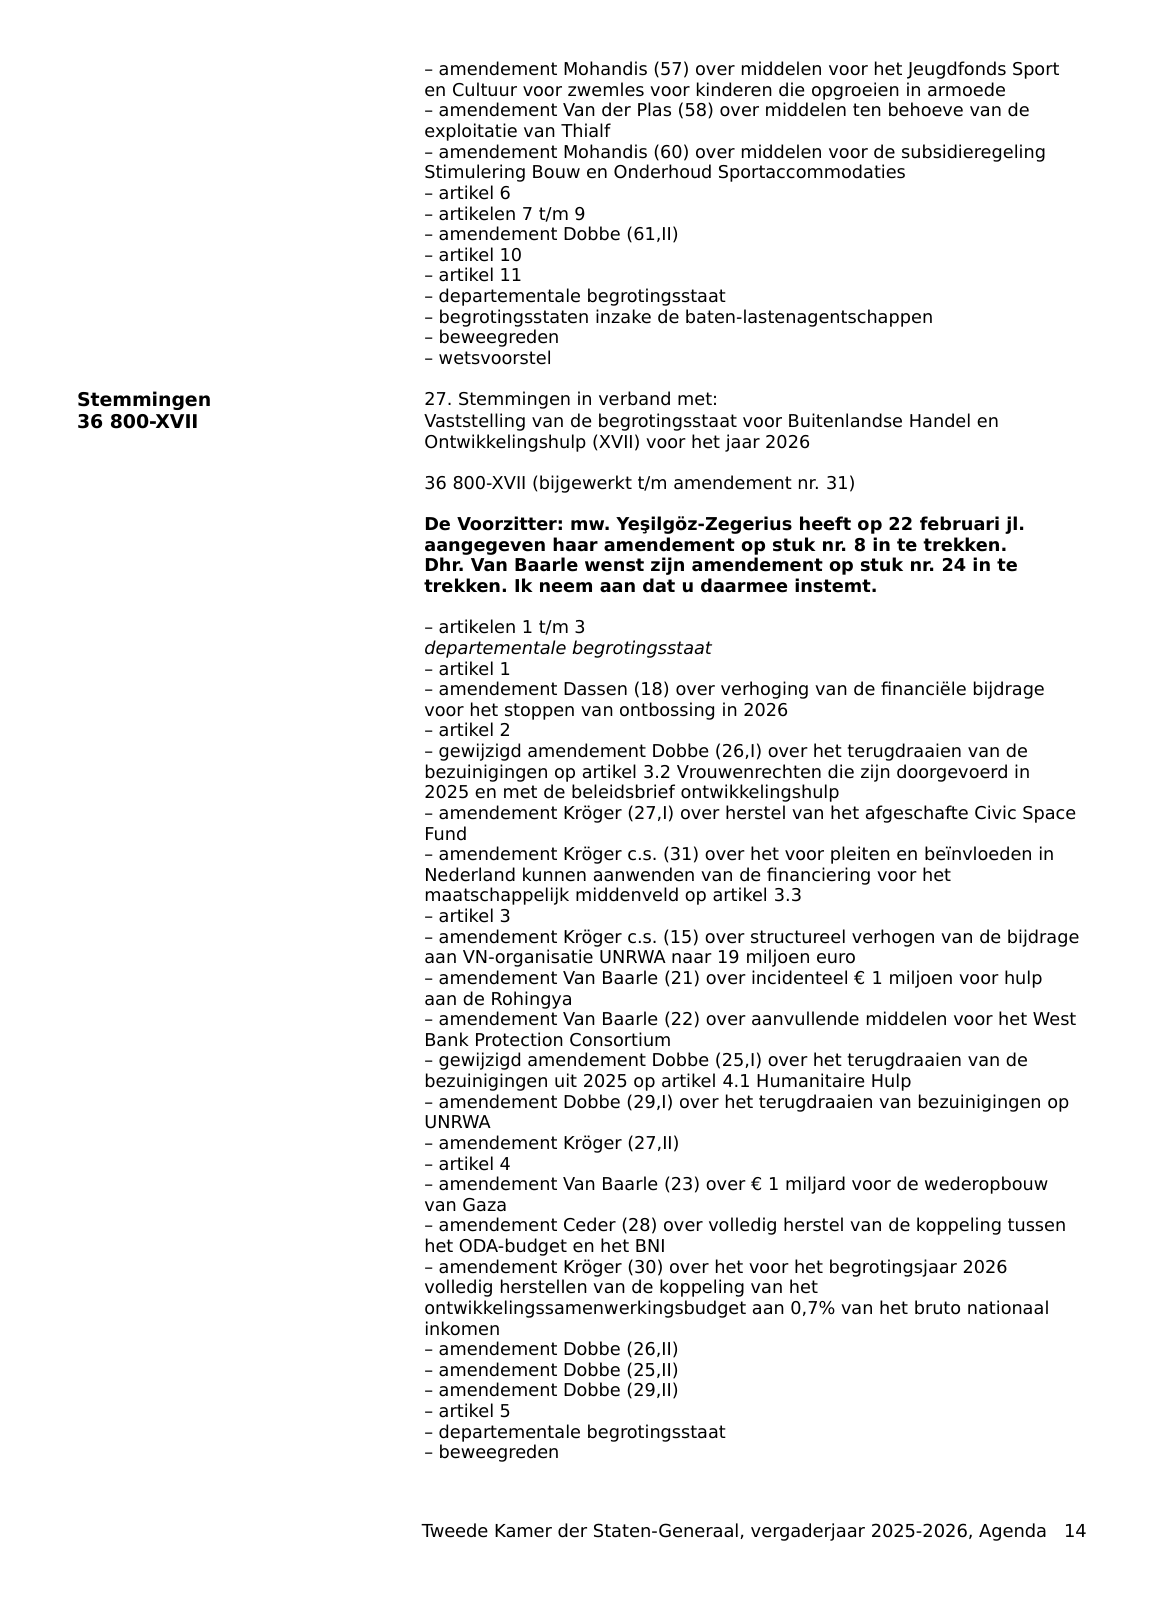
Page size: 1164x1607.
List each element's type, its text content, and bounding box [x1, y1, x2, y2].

table_cell [401, 452, 418, 473]
table_cell [77, 1174, 401, 1215]
table_cell – amendement Kröger c.s. (31) over het voor pleiten en beïnvloeden in Nederland kunnen aanwenden van de financiering voor het maatschappelijk middenveld op artikel 3.3 [418, 844, 1087, 906]
table_cell [401, 1442, 418, 1463]
table_cell 27. Stemmingen in verband met: [418, 389, 1087, 411]
table_cell [77, 1092, 401, 1133]
table_cell Dhr. Van Baarle wenst zijn amendement op stuk nr. 24 in te trekken. Ik neem aan dat u daarmee instemt. [418, 555, 1087, 597]
table_cell [77, 473, 401, 493]
table_cell [77, 597, 401, 617]
table_cell [77, 1442, 401, 1463]
table_cell [401, 803, 418, 844]
table_cell [401, 844, 418, 906]
table_cell [401, 245, 418, 265]
table_cell – amendement Mohandis (57) over middelen voor het Jeugdfonds Sport en Cultuur voor zwemles voor kinderen die opgroeien in armoede [418, 59, 1087, 100]
table_cell [77, 1050, 401, 1092]
table_cell [77, 659, 401, 679]
table_cell – amendement Van Baarle (21) over incidenteel € 1 miljoen voor hulp aan de Rohingya [418, 968, 1087, 1009]
table_cell [401, 1360, 418, 1380]
table_cell De Voorzitter: mw. Yeşilgöz-Zegerius heeft op 22 februari jl. aangegeven haar amendement op stuk nr. 8 in te trekken. [418, 514, 1087, 555]
table_cell [401, 597, 418, 617]
table_cell [401, 183, 418, 203]
table_cell [77, 348, 401, 368]
table_cell 36 800-XVII [77, 411, 401, 452]
table_cell – amendement Van Baarle (22) over aanvullende middelen voor het West Bank Protection Consortium [418, 1009, 1087, 1050]
table_cell [77, 59, 401, 100]
table_cell – artikel 2 [418, 720, 1087, 741]
table_cell [77, 638, 401, 658]
table_cell [77, 286, 401, 307]
table_cell [401, 59, 418, 100]
table_cell [401, 286, 418, 307]
table_cell [401, 1154, 418, 1174]
table_cell [77, 741, 401, 803]
table_cell – departementale begrotingsstaat [418, 1422, 1087, 1442]
table_cell [77, 803, 401, 844]
table_cell [401, 1009, 418, 1050]
table_cell [401, 369, 418, 389]
table_cell [401, 1339, 418, 1360]
table_cell [77, 452, 401, 473]
table_cell [418, 597, 1087, 617]
table_cell [77, 720, 401, 741]
table_cell [77, 1360, 401, 1380]
table_cell [77, 514, 401, 555]
table_cell [401, 1257, 418, 1339]
table_cell [401, 1050, 418, 1092]
table_cell departementale begrotingsstaat [418, 638, 1087, 658]
table_cell – amendement Kröger (27,II) [418, 1133, 1087, 1153]
table_cell [77, 906, 401, 927]
table_cell [77, 142, 401, 183]
table_cell [77, 1009, 401, 1050]
table_cell – artikel 6 [418, 183, 1087, 203]
table_cell – artikel 1 [418, 659, 1087, 679]
table_cell [401, 224, 418, 245]
table_cell – artikel 3 [418, 906, 1087, 927]
table_cell [77, 494, 401, 514]
table_cell [401, 1380, 418, 1401]
table_cell [401, 411, 418, 452]
table_cell – gewijzigd amendement Dobbe (25,I) over het terugdraaien van de bezuinigingen uit 2025 op artikel 4.1 Humanitaire Hulp [418, 1050, 1087, 1092]
table_cell [418, 369, 1087, 389]
table_cell [401, 494, 418, 514]
table_cell – amendement Mohandis (60) over middelen voor de subsidieregeling Stimulering Bouw en Onderhoud Sportaccommodaties [418, 142, 1087, 183]
table_cell [77, 224, 401, 245]
table_cell [401, 659, 418, 679]
table_cell [77, 204, 401, 224]
table_cell [401, 307, 418, 327]
table_cell [401, 265, 418, 286]
table_cell – amendement Dobbe (25,II) [418, 1360, 1087, 1380]
table_cell – artikel 10 [418, 245, 1087, 265]
table_cell [77, 679, 401, 720]
table_cell Vaststelling van de begrotingsstaat voor Buitenlandse Handel en Ontwikkelingshulp (XVII) voor het jaar 2026 [418, 411, 1087, 452]
table_cell – departementale begrotingsstaat [418, 286, 1087, 307]
table_cell [401, 906, 418, 927]
table_cell [77, 245, 401, 265]
table_cell – artikel 4 [418, 1154, 1087, 1174]
table_cell [401, 555, 418, 597]
table_cell [401, 720, 418, 741]
table_cell – amendement Ceder (28) over volledig herstel van de koppeling tussen het ODA-budget en het BNI [418, 1215, 1087, 1257]
table_cell [401, 679, 418, 720]
table_cell [401, 617, 418, 638]
table_cell [77, 844, 401, 906]
table_cell [401, 927, 418, 968]
table_cell [77, 1154, 401, 1174]
table_cell [401, 741, 418, 803]
table_cell [401, 1092, 418, 1133]
table_cell [401, 327, 418, 348]
table_cell – amendement Dobbe (26,II) [418, 1339, 1087, 1360]
table_cell [77, 307, 401, 327]
table_cell [77, 1380, 401, 1401]
table_cell [77, 1133, 401, 1153]
table_cell – amendement Van der Plas (58) over middelen ten behoeve van de exploitatie van Thialf [418, 100, 1087, 142]
table_cell – wetsvoorstel [418, 348, 1087, 368]
table_cell – beweegreden [418, 1442, 1087, 1463]
table_cell [401, 968, 418, 1009]
table_cell [77, 327, 401, 348]
table_cell [77, 1215, 401, 1257]
table_cell – artikelen 7 t/m 9 [418, 204, 1087, 224]
table_cell [77, 927, 401, 968]
table_cell [77, 968, 401, 1009]
table_cell [77, 1339, 401, 1360]
table_cell [401, 389, 418, 411]
table_cell – artikelen 1 t/m 3 [418, 617, 1087, 638]
table_cell – amendement Kröger (27,I) over herstel van het afgeschafte Civic Space Fund [418, 803, 1087, 844]
table_cell – amendement Kröger (30) over het voor het begrotingsjaar 2026 volledig herstellen van de koppeling van het ontwikkelingssamenwerkingsbudget aan 0,7% van het bruto nationaal inkomen [418, 1257, 1087, 1339]
table_cell [77, 555, 401, 597]
table_cell [77, 183, 401, 203]
table_cell [401, 100, 418, 142]
table_cell [77, 100, 401, 142]
table_cell [401, 638, 418, 658]
table_cell – gewijzigd amendement Dobbe (26,I) over het terugdraaien van de bezuinigingen op artikel 3.2 Vrouwenrechten die zijn doorgevoerd in 2025 en met de beleidsbrief ontwikkelingshulp [418, 741, 1087, 803]
table_cell [401, 1215, 418, 1257]
table_cell [77, 265, 401, 286]
table_cell Stemmingen [77, 389, 401, 411]
table_cell [401, 204, 418, 224]
table_cell – beweegreden [418, 327, 1087, 348]
table_cell – amendement Dobbe (61,II) [418, 224, 1087, 245]
table_cell [418, 452, 1087, 473]
table_cell [401, 1133, 418, 1153]
table_cell [401, 1401, 418, 1422]
table_cell [401, 348, 418, 368]
table_cell [401, 514, 418, 555]
table_cell [77, 1401, 401, 1422]
table_cell [77, 369, 401, 389]
table_cell [401, 142, 418, 183]
table_cell [418, 494, 1087, 514]
table_cell [401, 1174, 418, 1215]
table_cell 36 800-XVII (bijgewerkt t/m amendement nr. 31) [418, 473, 1087, 493]
table_cell – amendement Dassen (18) over verhoging van de financiële bijdrage voor het stoppen van ontbossing in 2026 [418, 679, 1087, 720]
table_cell [77, 617, 401, 638]
table_cell – amendement Van Baarle (23) over € 1 miljard voor de wederopbouw van Gaza [418, 1174, 1087, 1215]
table_cell – amendement Dobbe (29,II) [418, 1380, 1087, 1401]
table_cell – artikel 5 [418, 1401, 1087, 1422]
table_cell [77, 1422, 401, 1442]
table_cell – artikel 11 [418, 265, 1087, 286]
table_cell [77, 1257, 401, 1339]
table_cell – amendement Dobbe (29,I) over het terugdraaien van bezuinigingen op UNRWA [418, 1092, 1087, 1133]
table_cell [401, 1422, 418, 1442]
table_cell – begrotingsstaten inzake de baten-lastenagentschappen [418, 307, 1087, 327]
table_cell – amendement Kröger c.s. (15) over structureel verhogen van de bijdrage aan VN-organisatie UNRWA naar 19 miljoen euro [418, 927, 1087, 968]
table_cell [401, 473, 418, 493]
